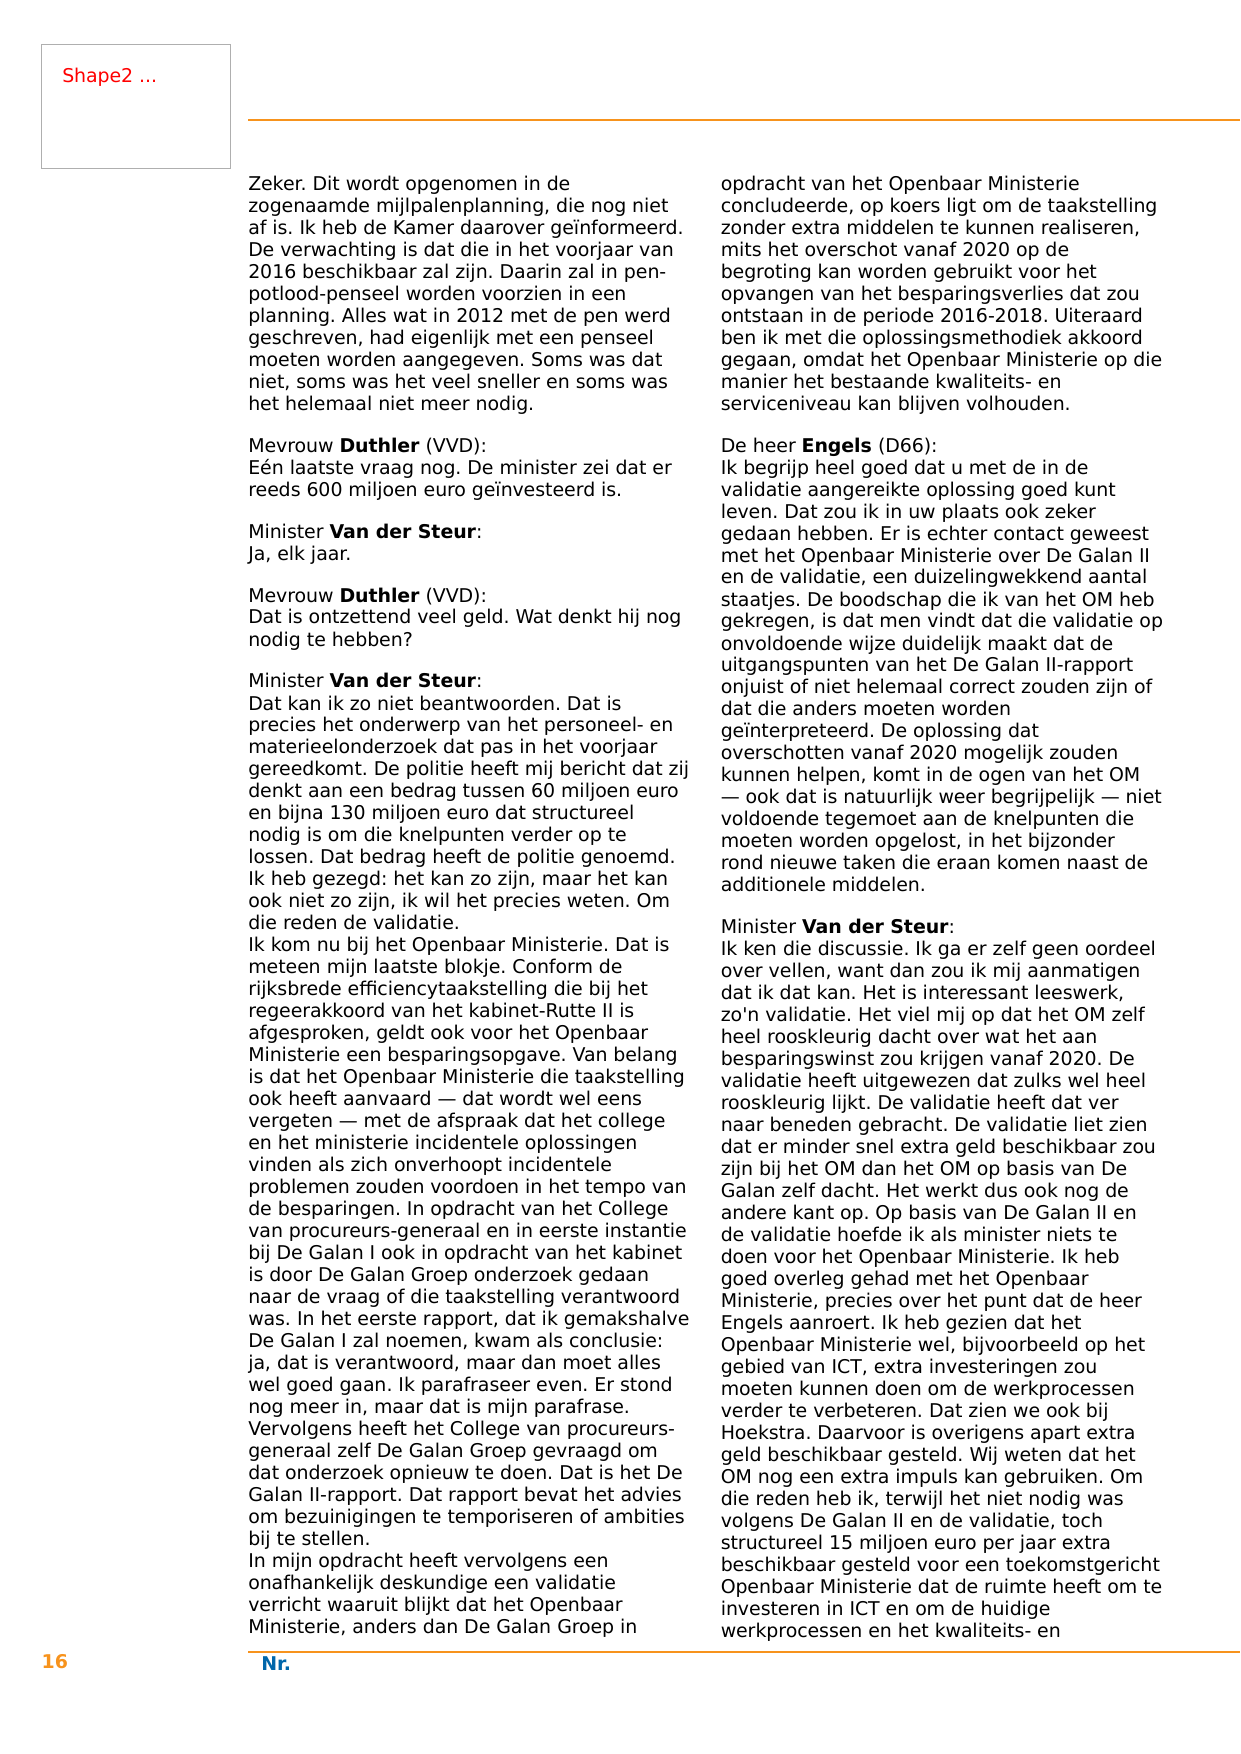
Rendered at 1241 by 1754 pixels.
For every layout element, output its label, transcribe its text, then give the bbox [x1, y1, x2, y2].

text Minister Van der Steur: [248, 670, 691, 692]
text Ik ken die discussie. Ik ga er zelf geen oordeel over vellen, want dan zou ik mij aanmatigen dat ik dat kan. Het is interessant leeswerk, zo'n validatie. Het viel mij op dat het OM zelf heel rooskleurig dacht over wat het aan besparingswinst zou krijgen vanaf 2020. De validatie heeft uitgewezen dat zulks wel heel rooskleurig lijkt. De validatie heeft dat ver naar beneden gebracht. De validatie liet zien dat er minder snel extra geld beschikbaar zou zijn bij het OM dan het OM op basis van De Galan zelf dacht. Het werkt dus ook nog de andere kant op. Op basis van De Galan II en de validatie hoefde ik als minister niets te doen voor het Openbaar Ministerie. Ik heb goed overleg gehad met het Openbaar Ministerie, precies over het punt dat de heer Engels aanroert. Ik heb gezien dat het Openbaar Ministerie wel, bijvoorbeeld op het gebied van ICT, extra investeringen zou moeten kunnen doen om de werkprocessen verder te verbeteren. Dat zien we ook bij Hoekstra. Daarvoor is overigens apart extra geld beschikbaar gesteld. Wij weten dat het OM nog een extra impuls kan gebruiken. Om die reden heb ik, terwijl het niet nodig was volgens De Galan II en de validatie, toch structureel 15 miljoen euro per jaar extra beschikbaar gesteld voor een toekomstgericht Openbaar Ministerie dat de ruimte heeft om te investeren in ICT en om de huidige werkprocessen en het kwaliteits- en [721, 938, 1163, 1641]
text Minister Van der Steur: [248, 521, 691, 542]
text Zeker. Dit wordt opgenomen in de zogenaamde mijlpalenplanning, die nog niet af is. Ik heb de Kamer daarover geïnformeerd. De verwachting is dat die in het voorjaar van 2016 beschikbaar zal zijn. Daarin zal in pen-potlood-penseel worden voorzien in een planning. Alles wat in 2012 met de pen werd geschreven, had eigenlijk met een penseel moeten worden aangegeven. Soms was dat niet, soms was het veel sneller en soms was het helemaal niet meer nodig. [248, 173, 691, 414]
text Ik kom nu bij het Openbaar Ministerie. Dat is meteen mijn laatste blokje. Conform de rijksbrede efficiencytaakstelling die bij het regeerakkoord van het kabinet-Rutte II is afgesproken, geldt ook voor het Openbaar Ministerie een besparingsopgave. Van belang is dat het Openbaar Ministerie die taakstelling ook heeft aanvaard — dat wordt wel eens vergeten — met de afspraak dat het college en het ministerie incidentele oplossingen vinden als zich onverhoopt incidentele problemen zouden voordoen in het tempo van de besparingen. In opdracht van het College van procureurs-generaal en in eerste instantie bij De Galan I ook in opdracht van het kabinet is door De Galan Groep onderzoek gedaan naar de vraag of die taakstelling verantwoord was. In het eerste rapport, dat ik gemakshalve De Galan I zal noemen, kwam als conclusie: ja, dat is verantwoord, maar dan moet alles wel goed gaan. Ik parafraseer even. Er stond nog meer in, maar dat is mijn parafrase. Vervolgens heeft het College van procureurs-generaal zelf De Galan Groep gevraagd om dat onderzoek opnieuw te doen. Dat is het De Galan II-rapport. Dat rapport bevat het advies om bezuinigingen te temporiseren of ambities bij te stellen. [248, 934, 691, 1549]
text opdracht van het Openbaar Ministerie concludeerde, op koers ligt om de taakstelling zonder extra middelen te kunnen realiseren, mits het overschot vanaf 2020 op de begroting kan worden gebruikt voor het opvangen van het besparingsverlies dat zou ontstaan in de periode 2016-2018. Uiteraard ben ik met die oplossingsmethodiek akkoord gegaan, omdat het Openbaar Ministerie op die manier het bestaande kwaliteits- en serviceniveau kan blijven volhouden. [721, 173, 1163, 414]
text Dat is ontzettend veel geld. Wat denkt hij nog nodig te hebben? [248, 606, 691, 650]
text Mevrouw Duthler (VVD): [248, 584, 691, 606]
text Eén laatste vraag nog. De minister zei dat er reeds 600 miljoen euro geïnvesteerd is. [248, 457, 691, 501]
text De heer Engels (D66): [721, 434, 1163, 457]
text In mijn opdracht heeft vervolgens een onafhankelijk deskundige een validatie verricht waaruit blijkt dat het Openbaar Ministerie, anders dan De Galan Groep in [248, 1549, 691, 1637]
text Dat kan ik zo niet beantwoorden. Dat is precies het onderwerp van het personeel- en materieelonderzoek dat pas in het voorjaar gereedkomt. De politie heeft mij bericht dat zij denkt aan een bedrag tussen 60 miljoen euro en bijna 130 miljoen euro dat structureel nodig is om die knelpunten verder op te lossen. Dat bedrag heeft de politie genoemd. Ik heb gezegd: het kan zo zijn, maar het kan ook niet zo zijn, ik wil het precies weten. Om die reden de validatie. [248, 692, 691, 934]
text Ja, elk jaar. [248, 542, 691, 564]
text Ik begrijp heel goed dat u met de in de validatie aangereikte oplossing goed kunt leven. Dat zou ik in uw plaats ook zeker gedaan hebben. Er is echter contact geweest met het Openbaar Ministerie over De Galan II en de validatie, een duizelingwekkend aantal staatjes. De boodschap die ik van het OM heb gekregen, is dat men vindt dat die validatie op onvoldoende wijze duidelijk maakt dat de uitgangspunten van het De Galan II-rapport onjuist of niet helemaal correct zouden zijn of dat die anders moeten worden geïnterpreteerd. De oplossing dat overschotten vanaf 2020 mogelijk zouden kunnen helpen, komt in de ogen van het OM — ook dat is natuurlijk weer begrijpelijk — niet voldoende tegemoet aan de knelpunten die moeten worden opgelost, in het bijzonder rond nieuwe taken die eraan komen naast de additionele middelen. [721, 457, 1163, 896]
text Mevrouw Duthler (VVD): [248, 434, 691, 457]
text Minister Van der Steur: [721, 916, 1163, 938]
